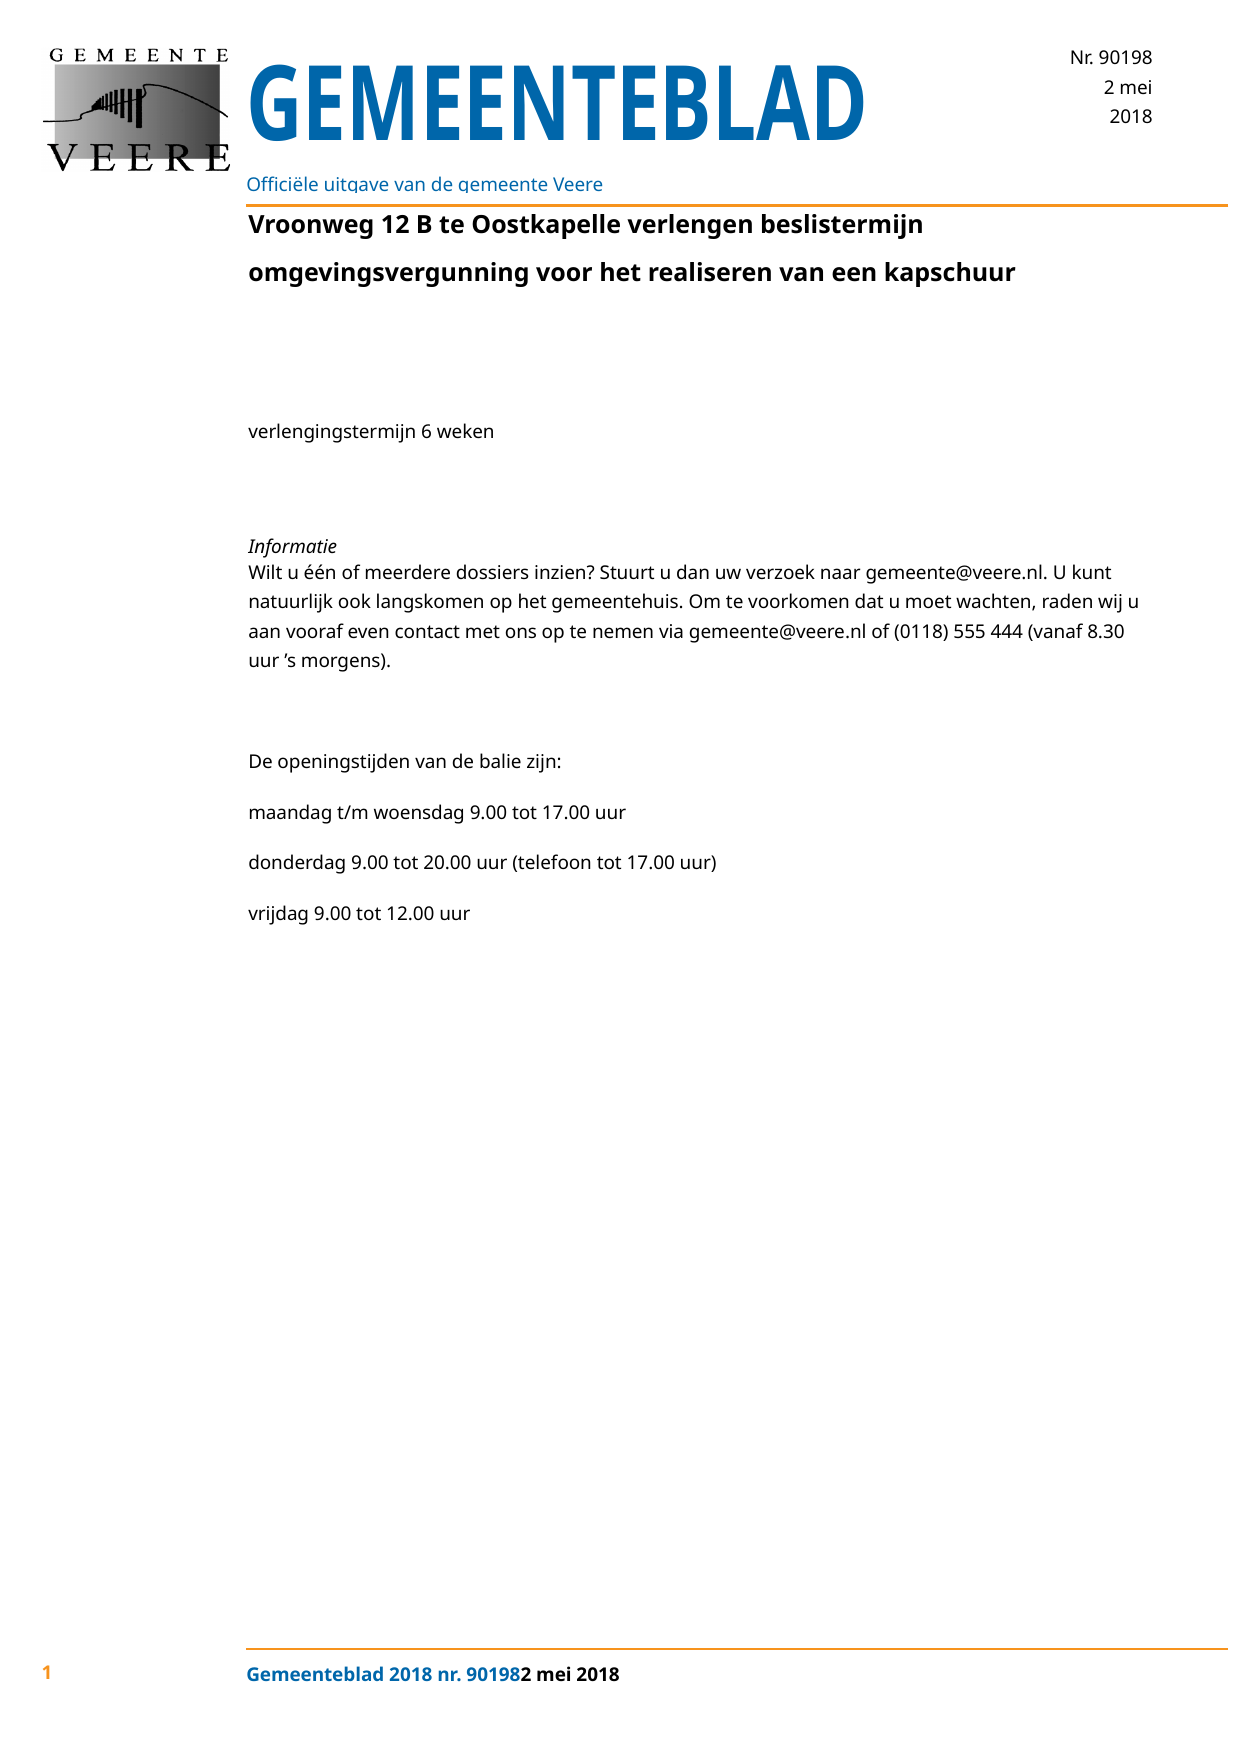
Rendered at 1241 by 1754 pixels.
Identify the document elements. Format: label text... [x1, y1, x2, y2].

text maandag t/m woensdag 9.00 tot 17.00 uur [248, 799, 1152, 824]
picture [41, 47, 231, 172]
text Informatie [248, 533, 1152, 559]
text Wilt u één of meerdere dossiers inzien? Stuurt u dan uw verzoek naar gemeente@veere.nl. U kunt natuurlijk ook langskomen op het gemeentehuis. Om te voorkomen dat u moet wachten, raden wij u aan vooraf even contact met ons op te nemen via gemeente@veere.nl of (0118) 555 444 (vanaf 8.30 uur ’s morgens). [248, 559, 1152, 673]
text vrijdag 9.00 tot 12.00 uur [248, 900, 1152, 925]
text De openingstijden van de balie zijn: [248, 748, 1152, 774]
text donderdag 9.00 tot 20.00 uur (telefoon tot 17.00 uur) [248, 849, 1152, 875]
text Vroonweg 12 B te Oostkapelle verlengen beslistermijn omgevingsvergunning voor het realiseren van een kapschuur [248, 207, 1152, 288]
text verlengingstermijn 6 weken [248, 419, 1152, 444]
